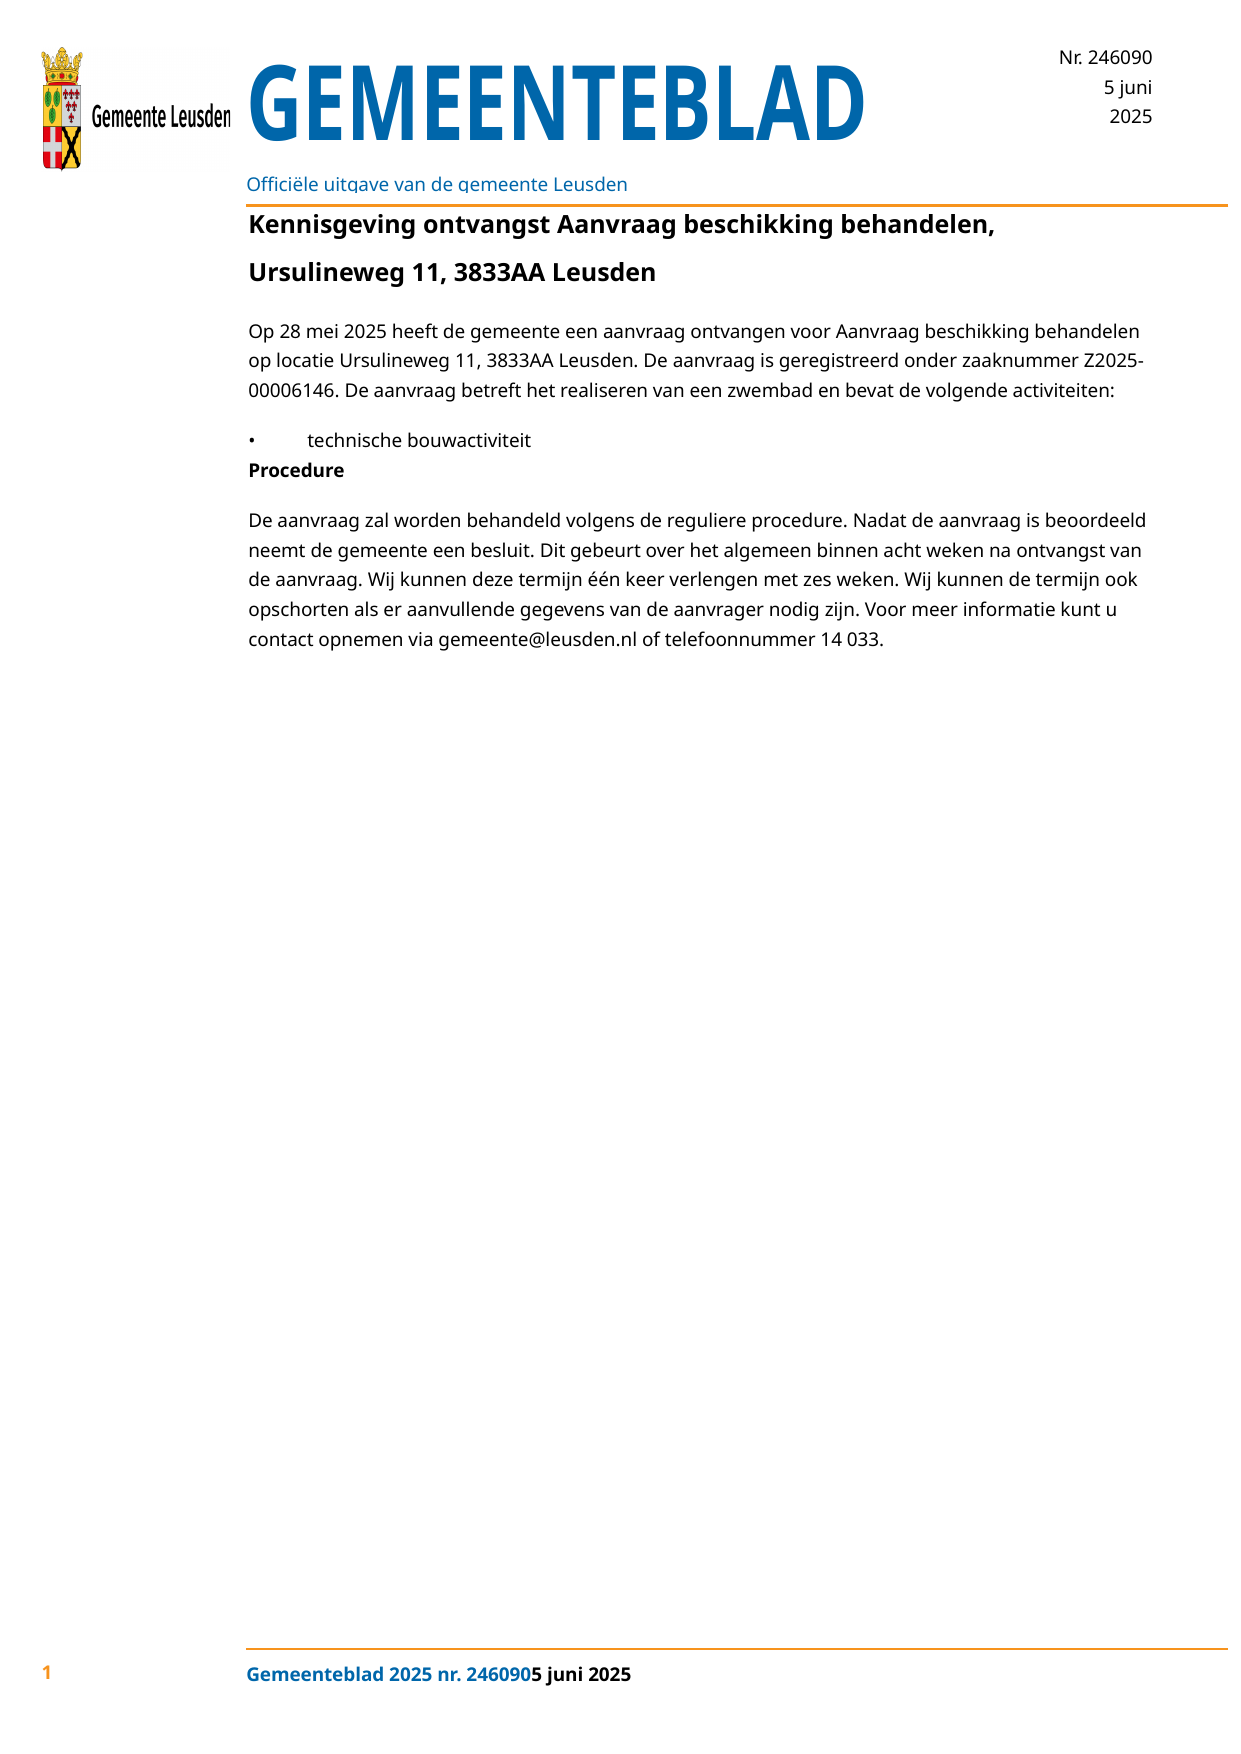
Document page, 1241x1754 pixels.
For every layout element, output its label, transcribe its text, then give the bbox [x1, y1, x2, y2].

picture [41, 47, 231, 172]
text Kennisgeving ontvangst Aanvraag beschikking behandelen, Ursulineweg 11, 3833AA Leusden [248, 207, 1152, 288]
text Op 28 mei 2025 heeft de gemeente een aanvraag ontvangen voor Aanvraag beschikking behandelen op locatie Ursulineweg 11, 3833AA Leusden. De aanvraag is geregistreerd onder zaaknummer Z2025-00006146. De aanvraag betreft het realiseren van een zwembad en bevat de volgende activiteiten: [248, 318, 1152, 403]
list technische bouwactiviteit [248, 427, 1152, 453]
text De aanvraag zal worden behandeld volgens de reguliere procedure. Nadat de aanvraag is beoordeeld neemt de gemeente een besluit. Dit gebeurt over het algemeen binnen acht weken na ontvangst van de aanvraag. Wij kunnen deze termijn één keer verlengen met zes weken. Wij kunnen de termijn ook opschorten als er aanvullende gegevens van de aanvrager nodig zijn. Voor meer informatie kunt u contact opnemen via gemeente@leusden.nl of telefoonnummer 14 033. [248, 507, 1152, 652]
text Procedure [248, 457, 1152, 483]
